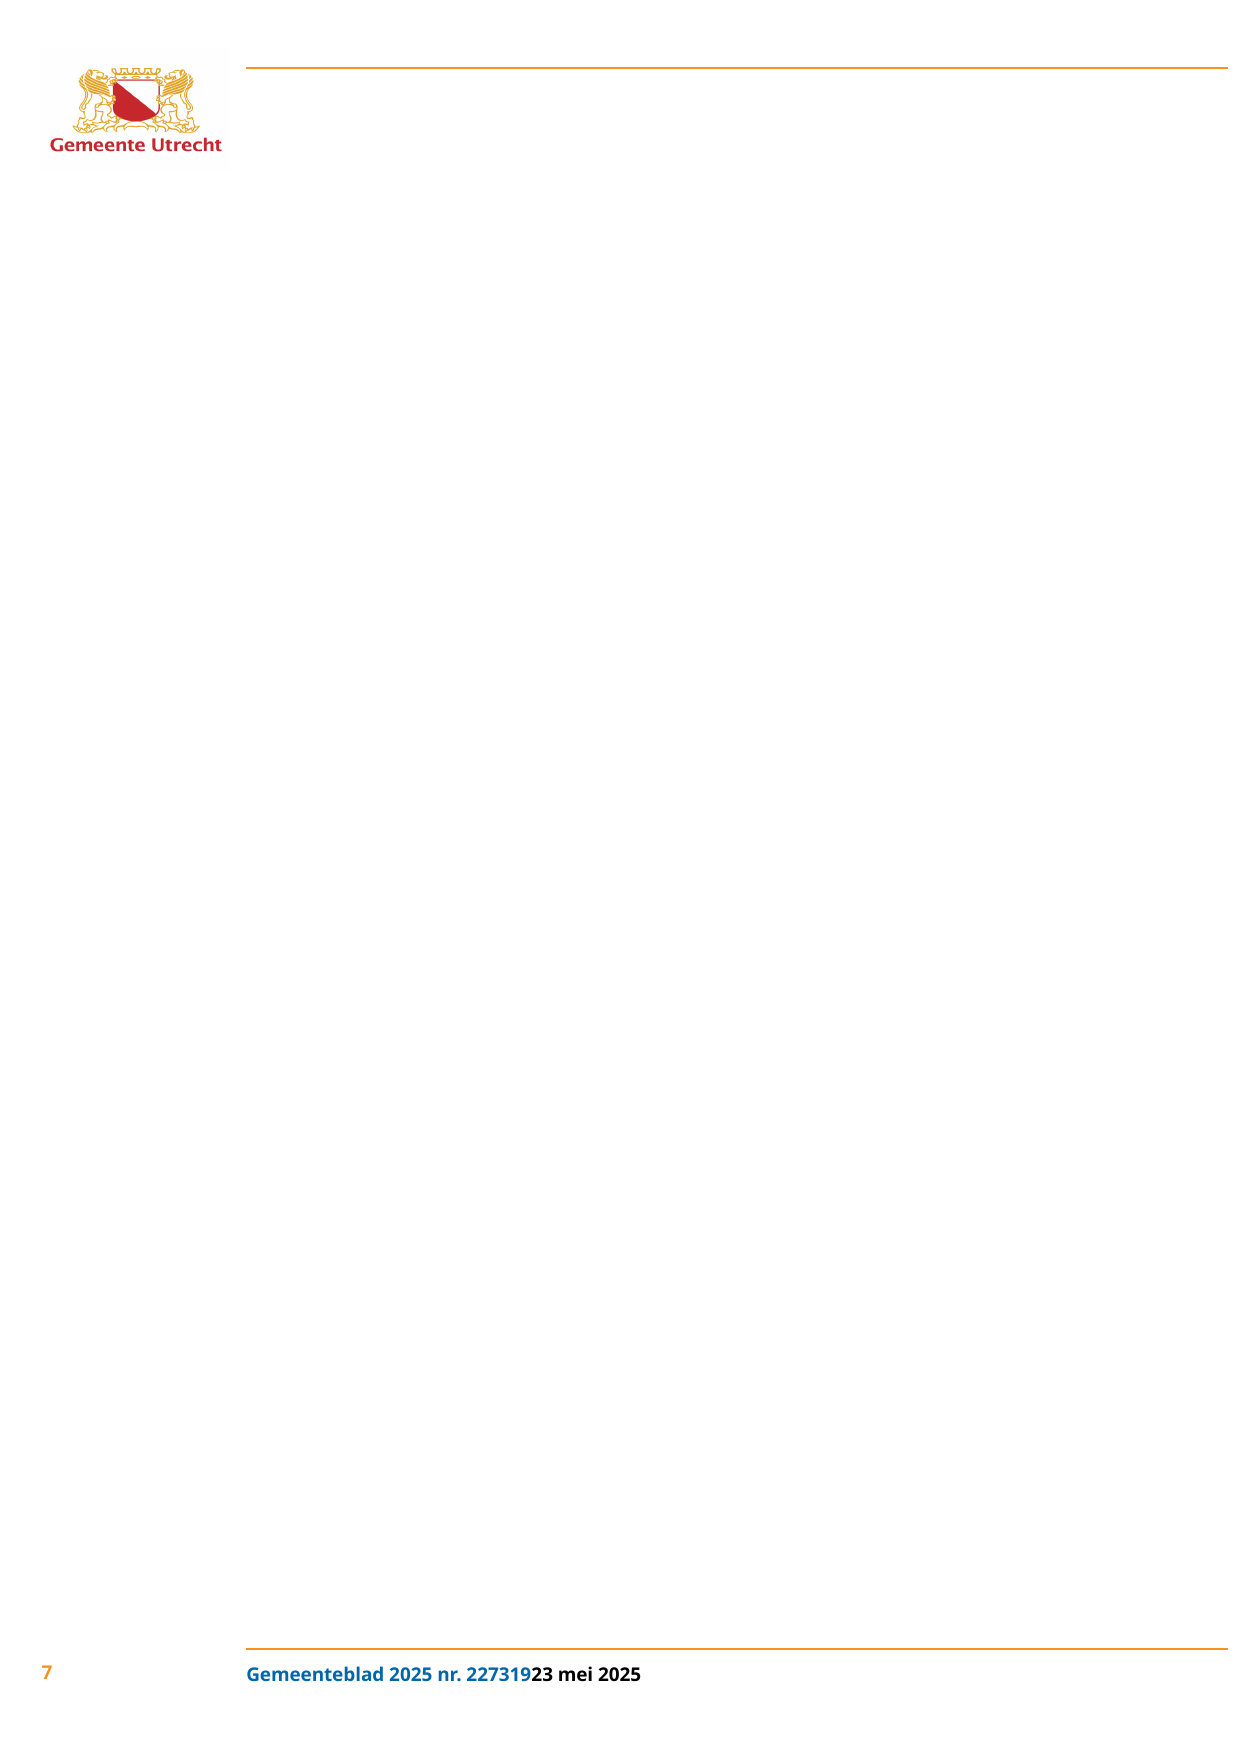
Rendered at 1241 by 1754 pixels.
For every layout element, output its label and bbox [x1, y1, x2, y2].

picture [41, 47, 231, 172]
